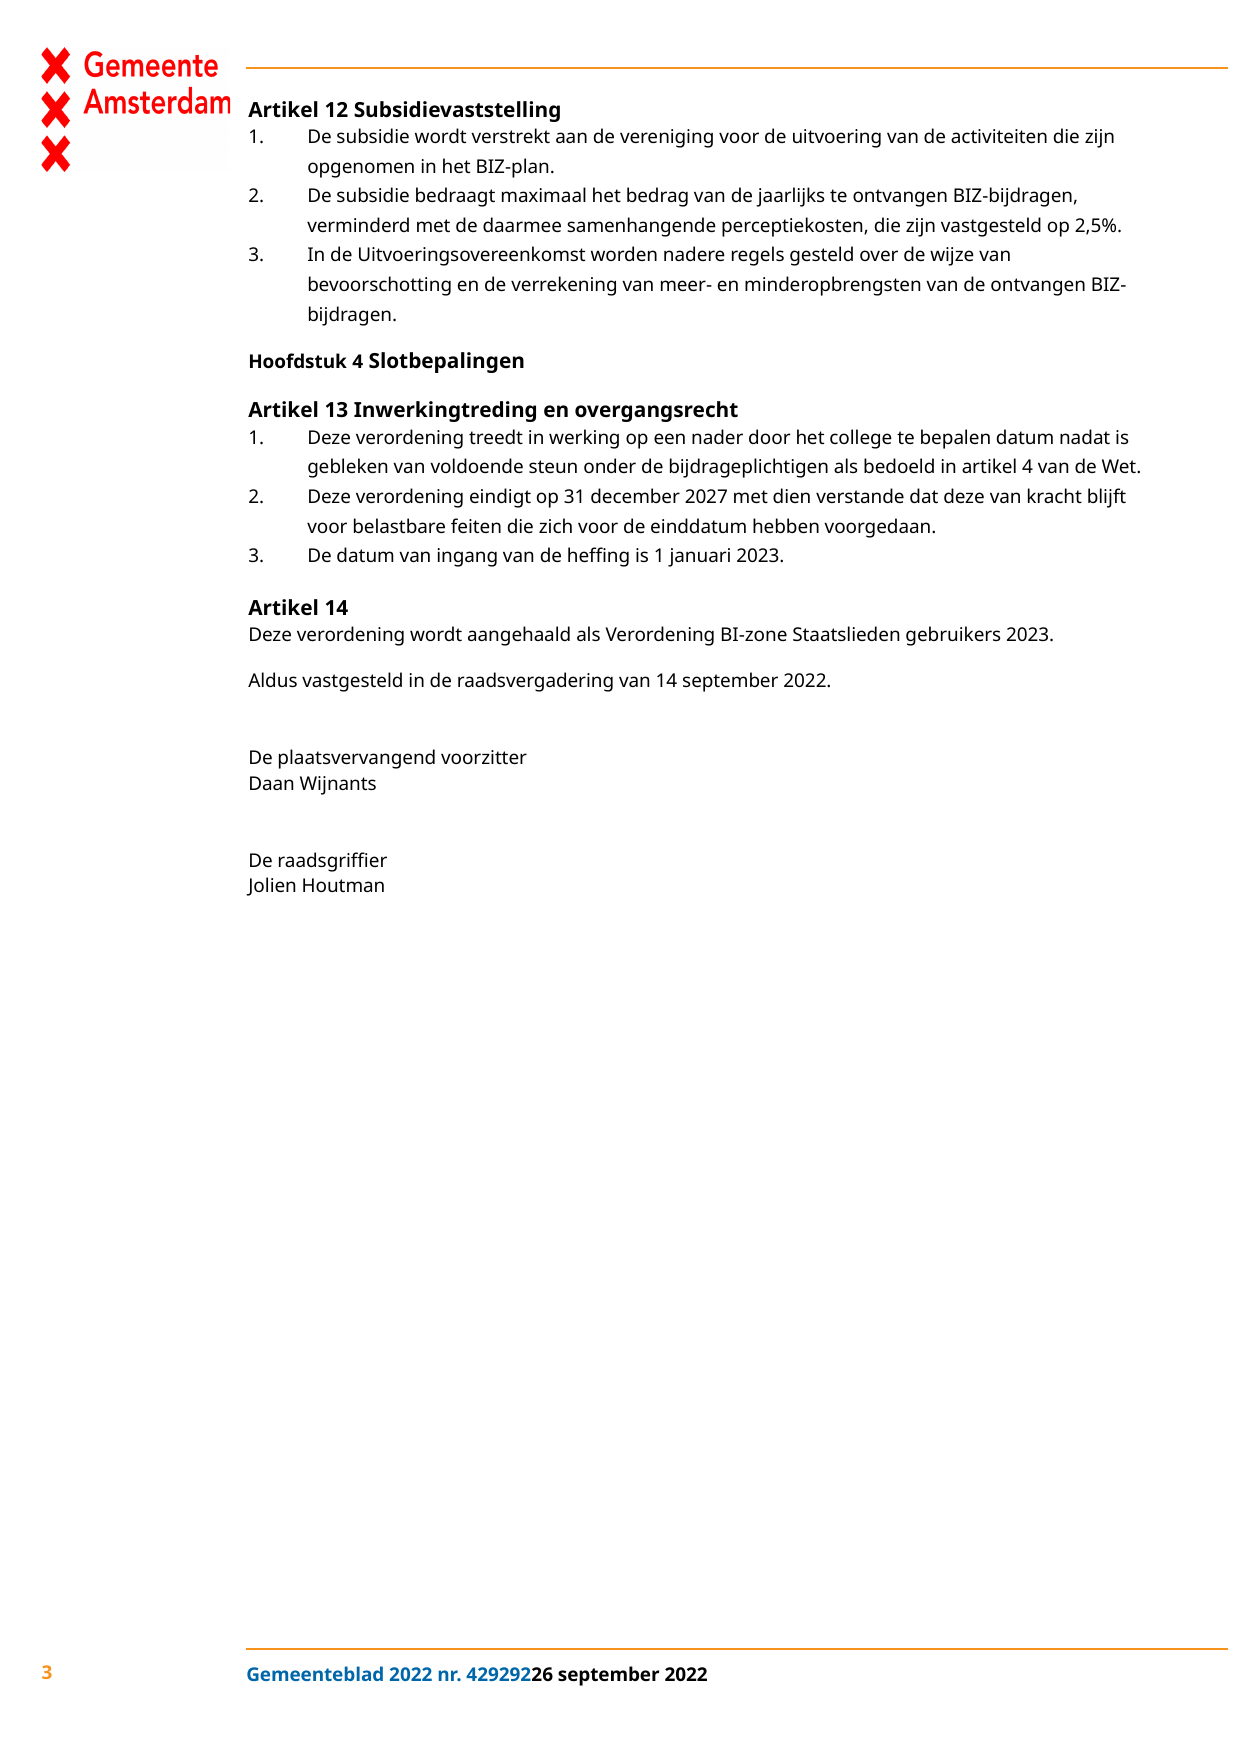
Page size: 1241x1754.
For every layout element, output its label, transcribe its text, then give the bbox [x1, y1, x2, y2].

text Daan Wijnants [248, 770, 1152, 796]
text Artikel 14 [248, 593, 1152, 621]
text Jolien Houtman [248, 873, 1152, 898]
text De plaatsvervangend voorzitter [248, 744, 1152, 770]
text Artikel 12 Subsidievaststelling [248, 95, 1152, 123]
text Aldus vastgesteld in de raadsvergadering van 14 september 2022. [248, 667, 1152, 693]
list Deze verordening treedt in werking op een nader door het college te bepalen datum nadat is gebleken van voldoende steun onder de bijdrageplichtigen als bedoeld in artikel 4 van de Wet. [248, 424, 1152, 479]
list De subsidie wordt verstrekt aan de vereniging voor de uitvoering van de activiteiten die zijn opgenomen in het BIZ-plan. [248, 123, 1152, 178]
list In de Uitvoeringsovereenkomst worden nadere regels gesteld over de wijze van bevoorschotting en de verrekening van meer- en minderopbrengsten van de ontvangen BIZ-bijdragen. [248, 242, 1152, 326]
list Deze verordening eindigt op 31 december 2027 met dien verstande dat deze van kracht blijft voor belastbare feiten die zich voor de einddatum hebben voorgedaan. [248, 483, 1152, 538]
list De subsidie bedraagt maximaal het bedrag van de jaarlijks te ontvangen BIZ-bijdragen, verminderd met de daarmee samenhangende perceptiekosten, die zijn vastgesteld op 2,5%. [248, 182, 1152, 238]
text Hoofdstuk 4 Slotbepalingen [248, 346, 1152, 375]
text De raadsgriffier [248, 847, 1152, 873]
list De datum van ingang van de heffing is 1 januari 2023. [248, 542, 1152, 568]
text Deze verordening wordt aangehaald als Verordening BI-zone Staatslieden gebruikers 2023. [248, 621, 1152, 647]
text Artikel 13 Inwerkingtreding en overgangsrecht [248, 396, 1152, 424]
picture [41, 47, 231, 172]
